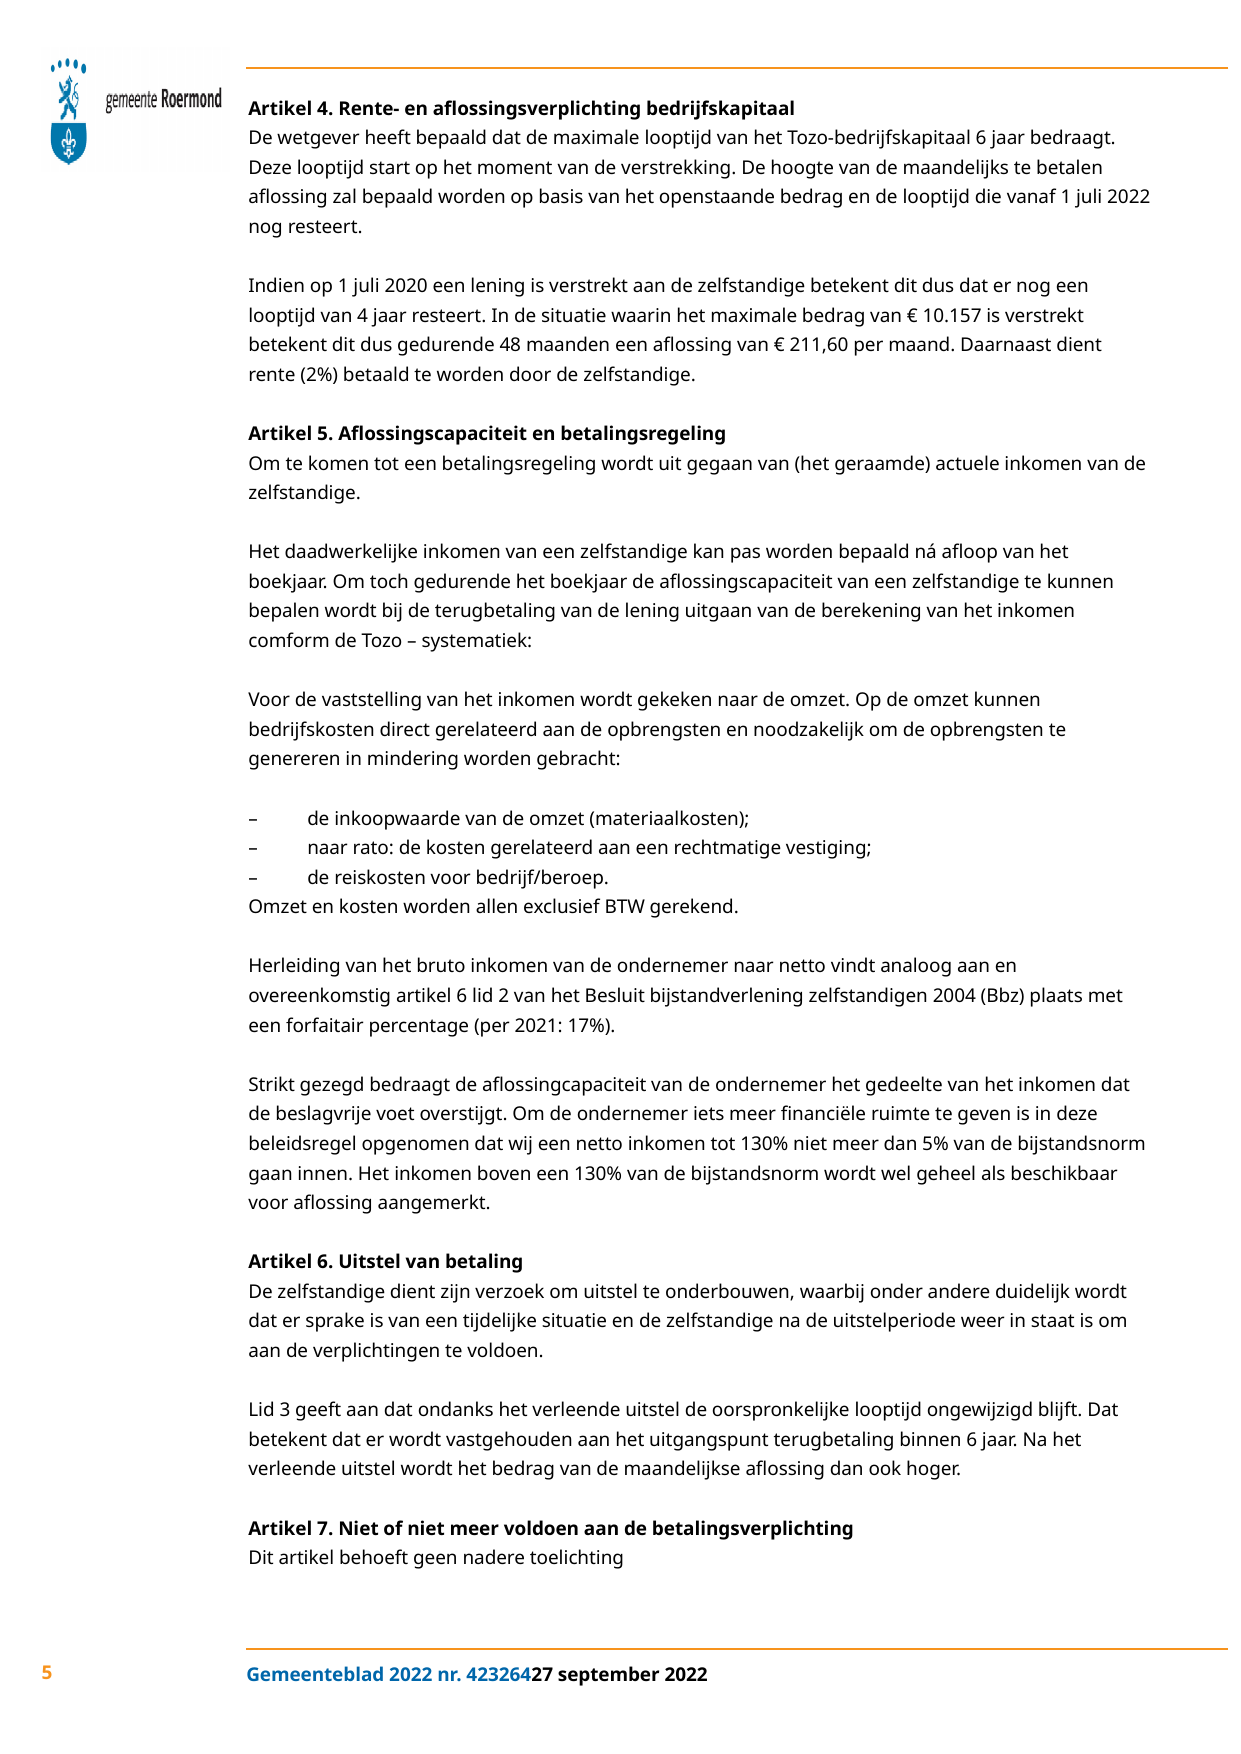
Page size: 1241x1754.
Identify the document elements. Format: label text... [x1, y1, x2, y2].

text Indien op 1 juli 2020 een lening is verstrekt aan de zelfstandige betekent dit dus dat er nog een looptijd van 4 jaar resteert. In de situatie waarin het maximale bedrag van € 10.157 is verstrekt betekent dit dus gedurende 48 maanden een aflossing van € 211,60 per maand. Daarnaast dient rente (2%) betaald te worden door de zelfstandige. [248, 272, 1152, 387]
text Het daadwerkelijke inkomen van een zelfstandige kan pas worden bepaald ná afloop van het boekjaar. Om toch gedurende het boekjaar de aflossingscapaciteit van een zelfstandige te kunnen bepalen wordt bij de terugbetaling van de lening uitgaan van de berekening van het inkomen comform de Tozo – systematiek: [248, 538, 1152, 653]
text Artikel 6. Uitstel van betaling [248, 1248, 1152, 1274]
text Voor de vaststelling van het inkomen wordt gekeken naar de omzet. Op de omzet kunnen bedrijfskosten direct gerelateerd aan de opbrengsten en noodzakelijk om de opbrengsten te genereren in mindering worden gebracht: [248, 686, 1152, 771]
text Lid 3 geeft aan dat ondanks het verleende uitstel de oorspronkelijke looptijd ongewijzigd blijft. Dat betekent dat er wordt vastgehouden aan het uitgangspunt terugbetaling binnen 6 jaar. Na het verleende uitstel wordt het bedrag van de maandelijkse aflossing dan ook hoger. [248, 1396, 1152, 1481]
text Artikel 7. Niet of niet meer voldoen aan de betalingsverplichting [248, 1515, 1152, 1541]
text Strikt gezegd bedraagt de aflossingcapaciteit van de ondernemer het gedeelte van het inkomen dat de beslagvrije voet overstijgt. Om de ondernemer iets meer financiële ruimte te geven is in deze beleidsregel opgenomen dat wij een netto inkomen tot 130% niet meer dan 5% van de bijstandsnorm gaan innen. Het inkomen boven een 130% van de bijstandsnorm wordt wel geheel als beschikbaar voor aflossing aangemerkt. [248, 1071, 1152, 1215]
text Artikel 5. Aflossingscapaciteit en betalingsregeling [248, 420, 1152, 446]
text Omzet en kosten worden allen exclusief BTW gerekend. [248, 893, 1152, 919]
text Artikel 4. Rente- en aflossingsverplichting bedrijfskapitaal [248, 95, 1152, 121]
text Om te komen tot een betalingsregeling wordt uit gegaan van (het geraamde) actuele inkomen van de zelfstandige. [248, 450, 1152, 505]
list naar rato: de kosten gerelateerd aan een rechtmatige vestiging; [248, 834, 1152, 860]
text De zelfstandige dient zijn verzoek om uitstel te onderbouwen, waarbij onder andere duidelijk wordt dat er sprake is van een tijdelijke situatie en de zelfstandige na de uitstelperiode weer in staat is om aan de verplichtingen te voldoen. [248, 1278, 1152, 1363]
list de reiskosten voor bedrijf/beroep. [248, 864, 1152, 890]
picture [41, 47, 231, 172]
list de inkoopwaarde van de omzet (materiaalkosten); [248, 805, 1152, 831]
text Herleiding van het bruto inkomen van de ondernemer naar netto vindt analoog aan en overeenkomstig artikel 6 lid 2 van het Besluit bijstandverlening zelfstandigen 2004 (Bbz) plaats met een forfaitair percentage (per 2021: 17%). [248, 953, 1152, 1038]
text De wetgever heeft bepaald dat de maximale looptijd van het Tozo-bedrijfskapitaal 6 jaar bedraagt. Deze looptijd start op het moment van de verstrekking. De hoogte van de maandelijks te betalen aflossing zal bepaald worden op basis van het openstaande bedrag en de looptijd die vanaf 1 juli 2022 nog resteert. [248, 124, 1152, 239]
text Dit artikel behoeft geen nadere toelichting [248, 1544, 1152, 1570]
